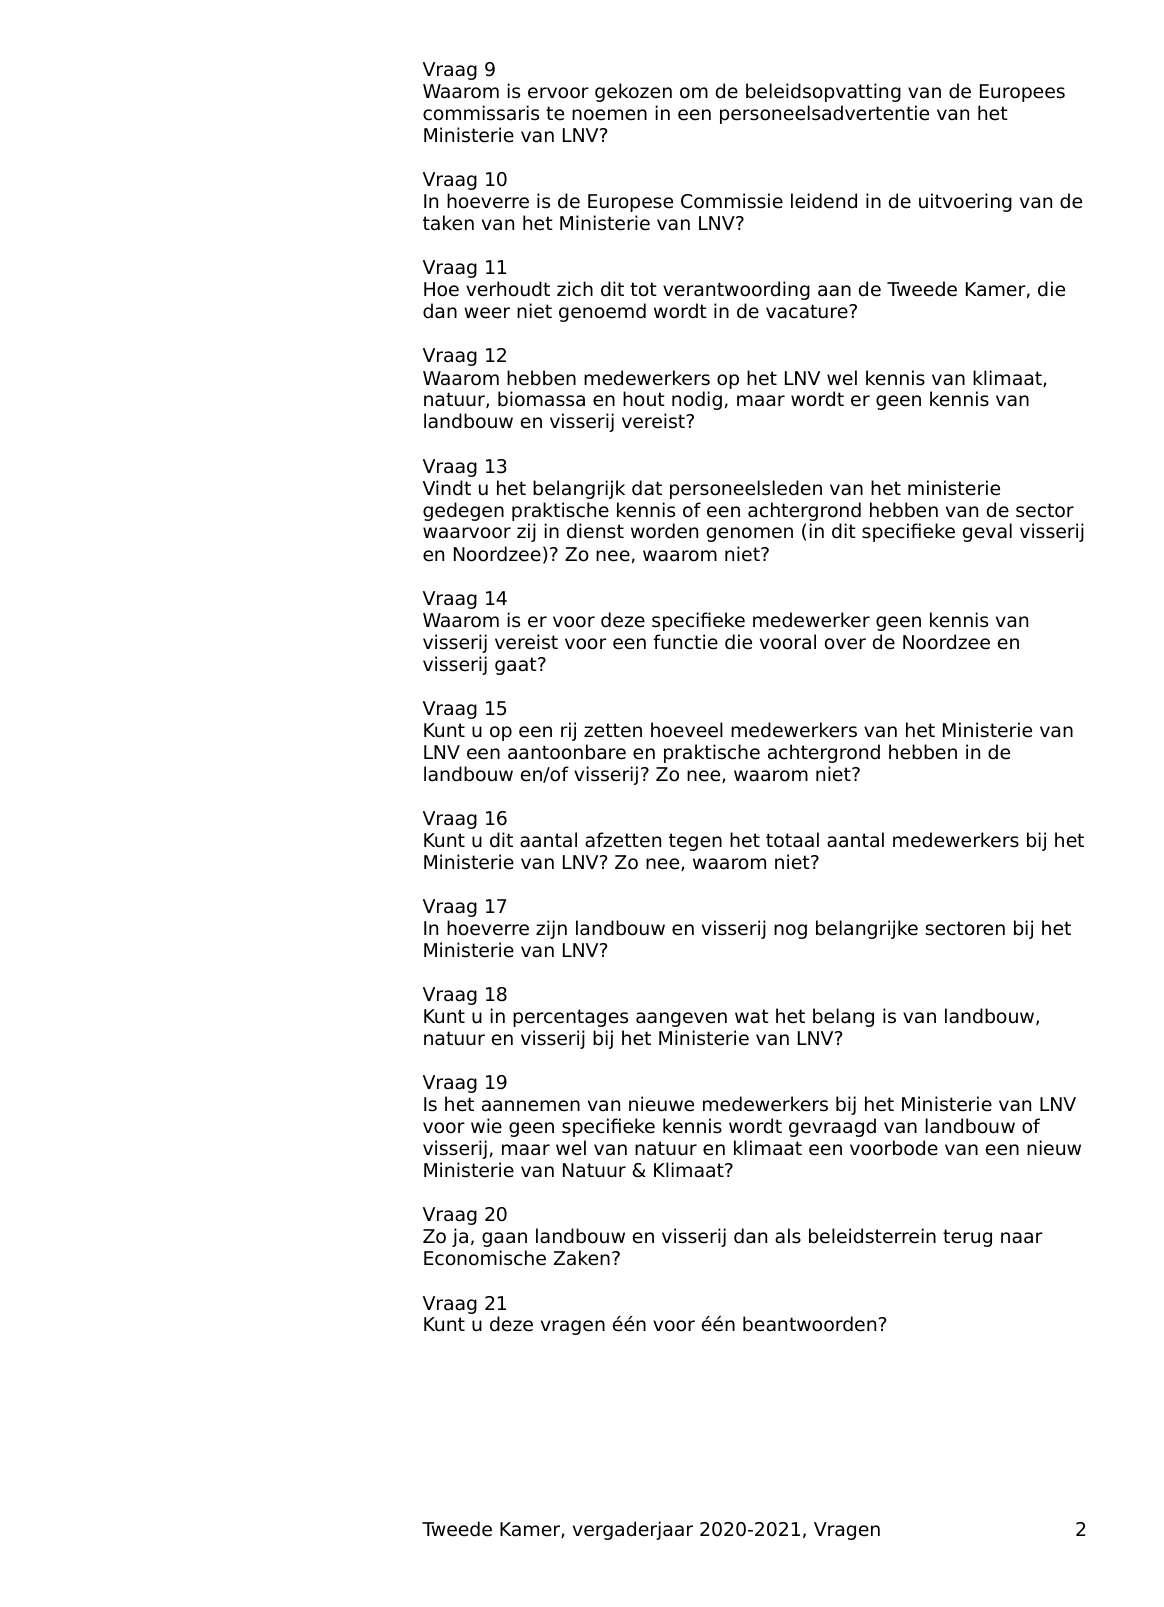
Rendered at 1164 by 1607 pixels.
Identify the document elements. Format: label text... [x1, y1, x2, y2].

text Waarom hebben medewerkers op het LNV wel kennis van klimaat, natuur, biomassa en hout nodig, maar wordt er geen kennis van landbouw en visserij vereist? [422, 367, 1087, 433]
text Vraag 13 [422, 456, 1087, 477]
text Vraag 11 [422, 257, 1087, 279]
text Waarom is er voor deze specifieke medewerker geen kennis van visserij vereist voor een functie die vooral over de Noordzee en visserij gaat? [422, 609, 1087, 676]
text Waarom is ervoor gekozen om de beleidsopvatting van de Europees commissaris te noemen in een personeelsadvertentie van het Ministerie van LNV? [422, 81, 1087, 147]
text Vraag 12 [422, 345, 1087, 367]
text Zo ja, gaan landbouw en visserij dan als beleidsterrein terug naar Economische Zaken? [422, 1226, 1087, 1270]
text Vraag 20 [422, 1204, 1087, 1226]
text In hoeverre is de Europese Commissie leidend in de uitvoering van de taken van het Ministerie van LNV? [422, 191, 1087, 235]
text Vraag 15 [422, 698, 1087, 720]
text Kunt u dit aantal afzetten tegen het totaal aantal medewerkers bij het Ministerie van LNV? Zo nee, waarom niet? [422, 830, 1087, 874]
text Vraag 18 [422, 984, 1087, 1006]
text Vraag 14 [422, 588, 1087, 609]
text Vraag 16 [422, 808, 1087, 830]
text Vraag 9 [422, 59, 1087, 81]
text In hoeverre zijn landbouw en visserij nog belangrijke sectoren bij het Ministerie van LNV? [422, 918, 1087, 962]
text Vraag 10 [422, 169, 1087, 191]
text Is het aannemen van nieuwe medewerkers bij het Ministerie van LNV voor wie geen specifieke kennis wordt gevraagd van landbouw of visserij, maar wel van natuur en klimaat een voorbode van een nieuw Ministerie van Natuur & Klimaat? [422, 1094, 1087, 1182]
text Kunt u in percentages aangeven wat het belang is van landbouw, natuur en visserij bij het Ministerie van LNV? [422, 1006, 1087, 1050]
text Vindt u het belangrijk dat personeelsleden van het ministerie gedegen praktische kennis of een achtergrond hebben van de sector waarvoor zij in dienst worden genomen (in dit specifieke geval visserij en Noordzee)? Zo nee, waarom niet? [422, 477, 1087, 565]
text Hoe verhoudt zich dit tot verantwoording aan de Tweede Kamer, die dan weer niet genoemd wordt in de vacature? [422, 279, 1087, 323]
text Vraag 19 [422, 1072, 1087, 1094]
text Vraag 17 [422, 896, 1087, 918]
text Kunt u deze vragen één voor één beantwoorden? [422, 1314, 1087, 1336]
text Vraag 21 [422, 1292, 1087, 1314]
text Kunt u op een rij zetten hoeveel medewerkers van het Ministerie van LNV een aantoonbare en praktische achtergrond hebben in de landbouw en/of visserij? Zo nee, waarom niet? [422, 720, 1087, 786]
